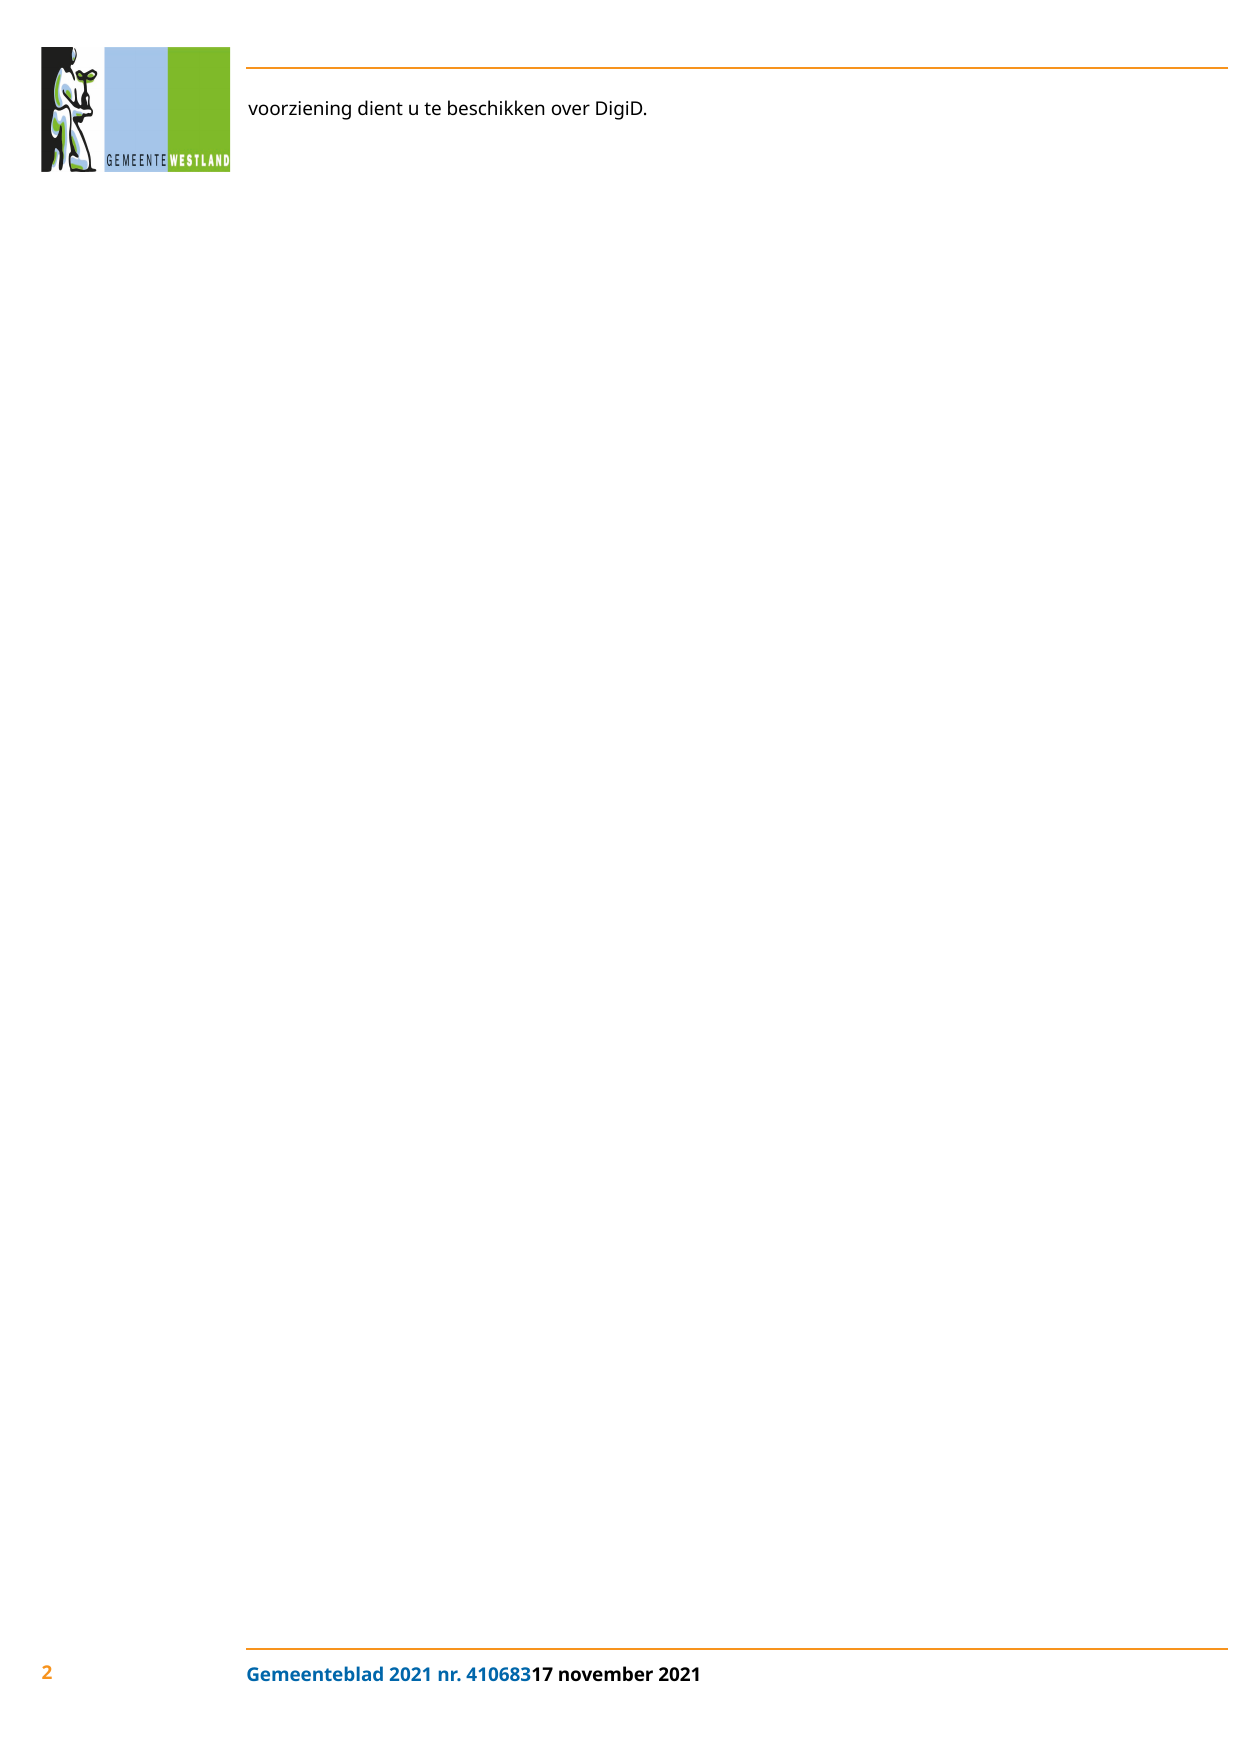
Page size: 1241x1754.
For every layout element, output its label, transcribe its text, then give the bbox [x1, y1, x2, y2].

picture [41, 47, 231, 172]
text voorziening dient u te beschikken over DigiD. [248, 95, 1152, 121]
